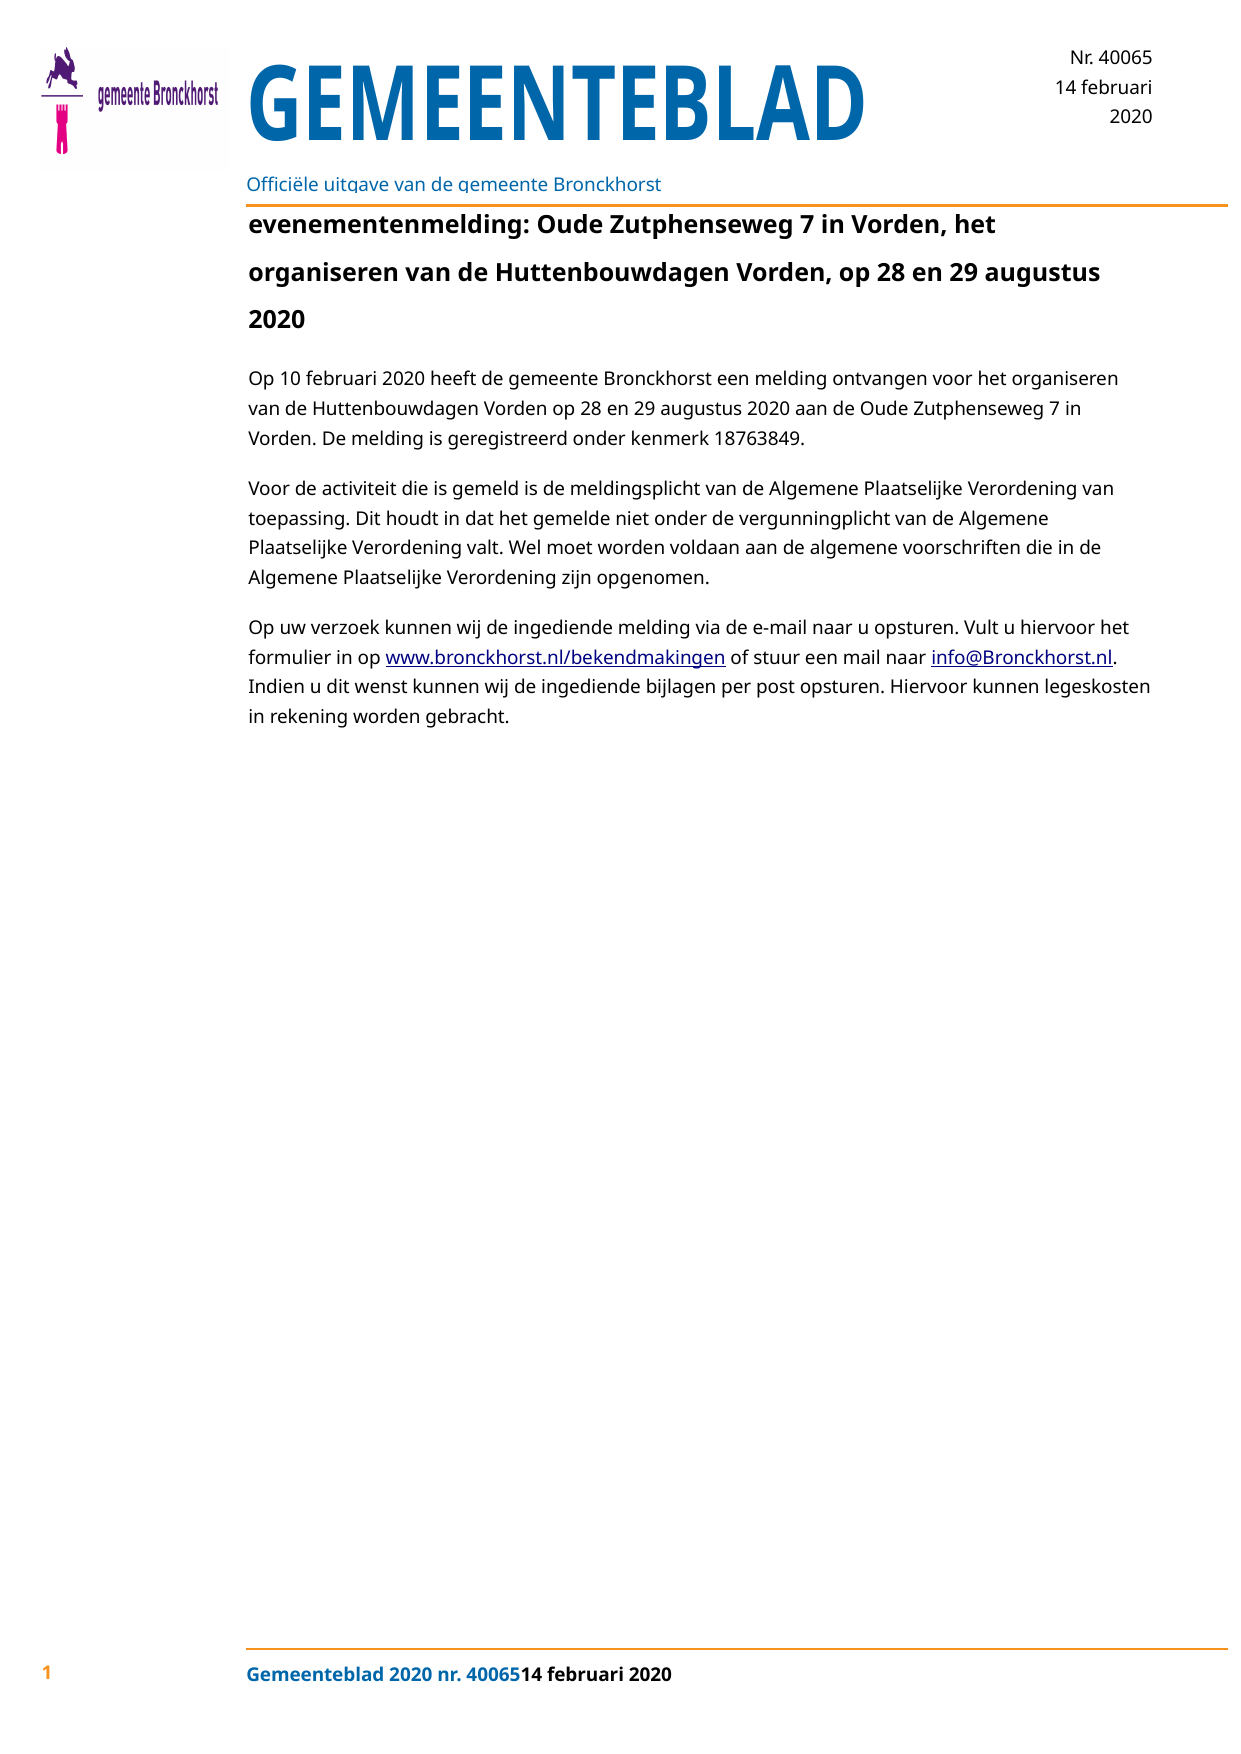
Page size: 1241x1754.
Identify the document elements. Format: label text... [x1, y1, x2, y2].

text Voor de activiteit die is gemeld is de meldingsplicht van de Algemene Plaatselijke Verordening van toepassing. Dit houdt in dat het gemelde niet onder de vergunningplicht van de Algemene Plaatselijke Verordening valt. Wel moet worden voldaan aan de algemene voorschriften die in de Algemene Plaatselijke Verordening zijn opgenomen. [248, 475, 1152, 589]
picture [41, 47, 231, 172]
text evenementenmelding: Oude Zutphenseweg 7 in Vorden, het organiseren van de Huttenbouwdagen Vorden, op 28 en 29 augustus 2020 [248, 207, 1152, 336]
text Op uw verzoek kunnen wij de ingediende melding via de e-mail naar u opsturen. Vult u hiervoor het formulier in op www.bronckhorst.nl/bekendmakingen of stuur een mail naar info@Bronckhorst.nl. Indien u dit wenst kunnen wij de ingediende bijlagen per post opsturen. Hiervoor kunnen legeskosten in rekening worden gebracht. [248, 614, 1152, 729]
text Op 10 februari 2020 heeft de gemeente Bronckhorst een melding ontvangen voor het organiseren van de Huttenbouwdagen Vorden op 28 en 29 augustus 2020 aan de Oude Zutphenseweg 7 in Vorden. De melding is geregistreerd onder kenmerk 18763849. [248, 366, 1152, 450]
